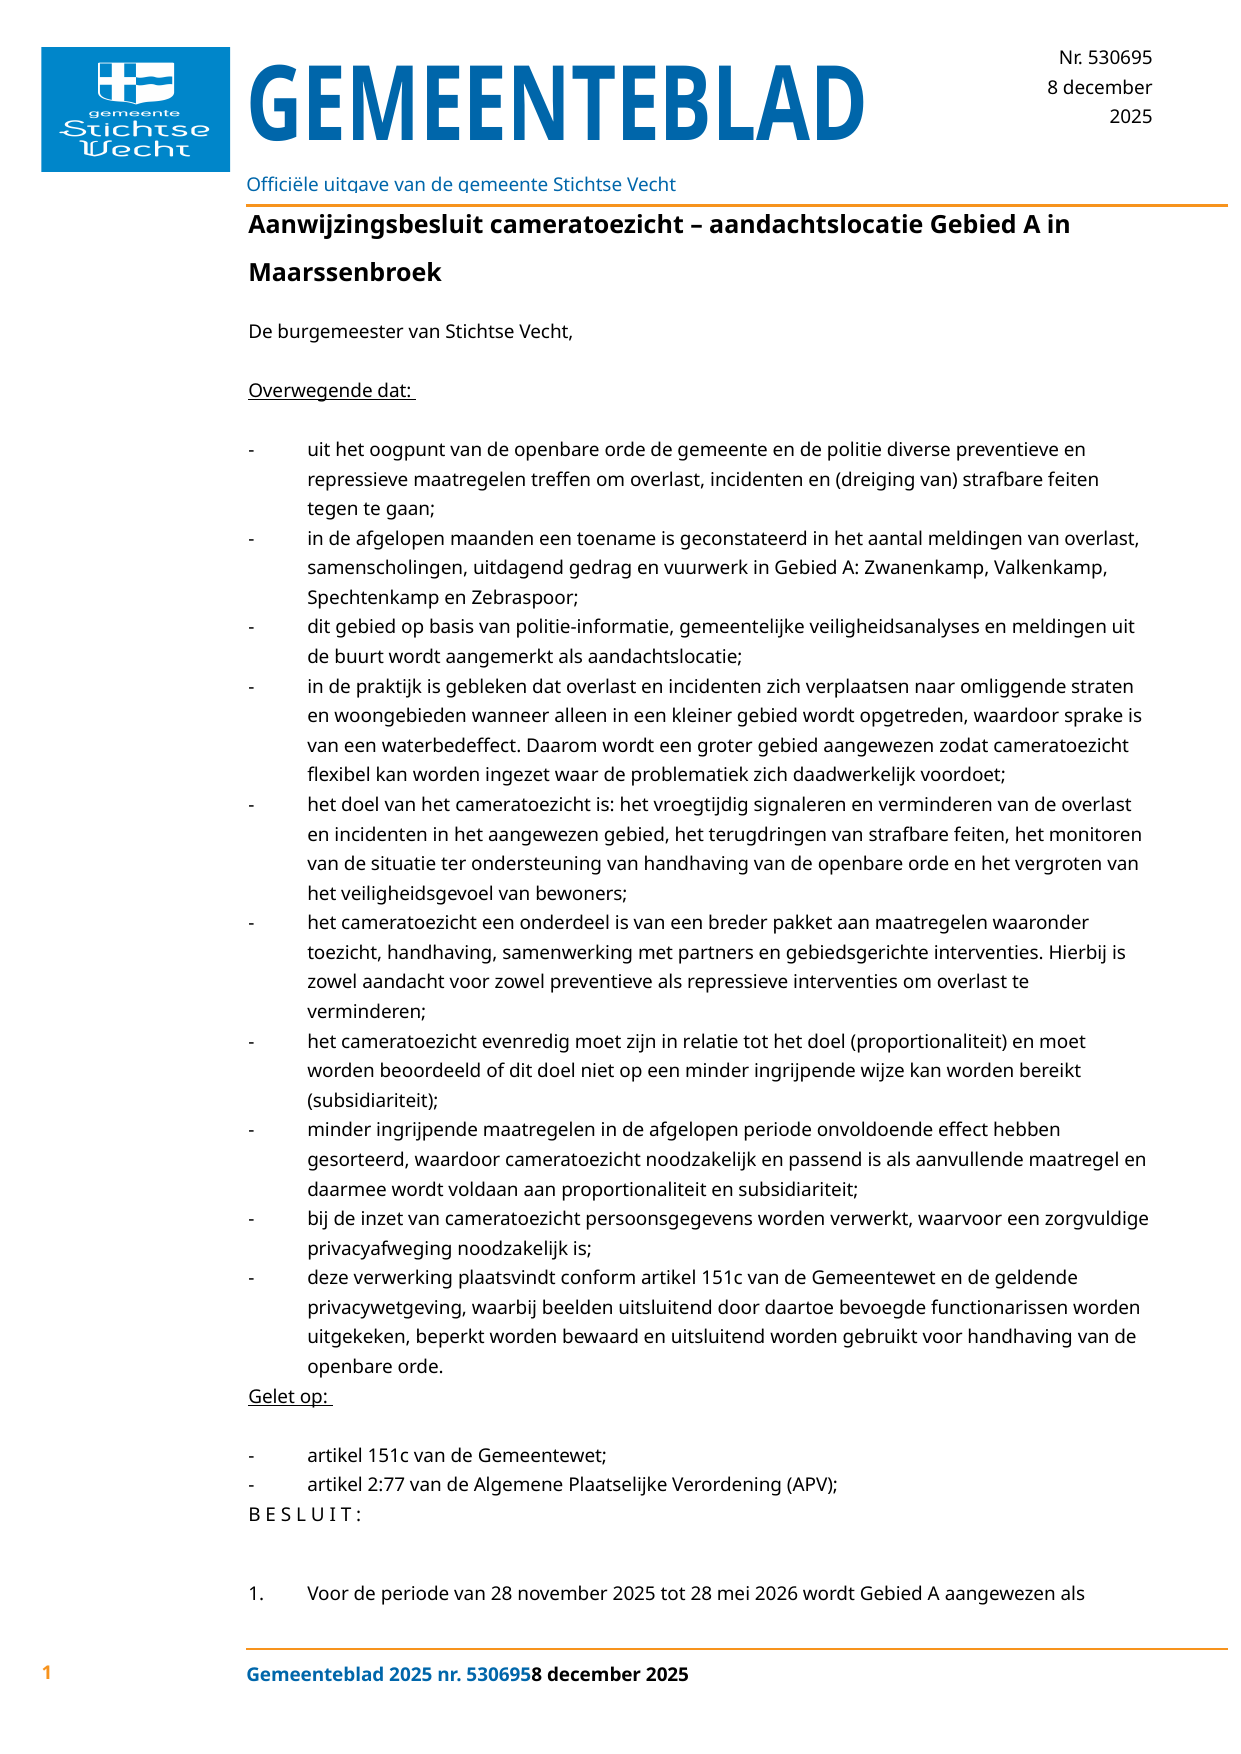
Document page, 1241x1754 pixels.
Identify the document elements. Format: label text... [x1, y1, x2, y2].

list Voor de periode van 28 november 2025 tot 28 mei 2026 wordt Gebied A aangewezen als [248, 1580, 1152, 1606]
text Aanwijzingsbesluit cameratoezicht – aandachtslocatie Gebied A in Maarssenbroek [248, 207, 1152, 288]
picture [137, 63, 174, 103]
list deze verwerking plaatsvindt conform artikel 151c van de Gemeentewet en de geldende privacywetgeving, waarbij beelden uitsluitend door daartoe bevoegde functionarissen worden uitgekeken, beperkt worden bewaard en uitsluitend worden gebruikt voor handhaving van de openbare orde. [248, 1264, 1152, 1379]
list het doel van het cameratoezicht is: het vroegtijdig signaleren en verminderen van de overlast en incidenten in het aangewezen gebied, het terugdringen van strafbare feiten, het monitoren van de situatie ter ondersteuning van handhaving van de openbare orde en het vergroten van het veiligheidsgevoel van bewoners; [248, 791, 1152, 906]
list minder ingrijpende maatregelen in de afgelopen periode onvoldoende effect hebben gesorteerd, waardoor cameratoezicht noodzakelijk en passend is als aanvullende maatregel en daarmee wordt voldaan aan proportionaliteit en subsidiariteit; [248, 1117, 1152, 1202]
text B E S L U I T : [248, 1501, 1152, 1527]
list artikel 151c van de Gemeentewet; [248, 1442, 1152, 1468]
list in de praktijk is gebleken dat overlast en incidenten zich verplaatsen naar omliggende straten en woongebieden wanneer alleen in een kleiner gebied wordt opgetreden, waardoor sprake is van een waterbedeffect. Daarom wordt een groter gebied aangewezen zodat cameratoezicht flexibel kan worden ingezet waar de problematiek zich daadwerkelijk voordoet; [248, 673, 1152, 787]
list het cameratoezicht evenredig moet zijn in relatie tot het doel (proportionaliteit) en moet worden beoordeeld of dit doel niet op een minder ingrijpende wijze kan worden bereikt (subsidiariteit); [248, 1028, 1152, 1113]
list in de afgelopen maanden een toename is geconstateerd in het aantal meldingen van overlast, samenscholingen, uitdagend gedrag en vuurwerk in Gebied A: Zwanenkamp, Valkenkamp, Spechtenkamp en Zebraspoor; [248, 525, 1152, 610]
text De burgemeester van Stichtse Vecht, [248, 318, 1152, 344]
list artikel 2:77 van de Algemene Plaatselijke Verordening (APV); [248, 1472, 1152, 1497]
list uit het oogpunt van de openbare orde de gemeente en de politie diverse preventieve en repressieve maatregelen treffen om overlast, incidenten en (dreiging van) strafbare feiten tegen te gaan; [248, 436, 1152, 521]
text Gelet op: [248, 1383, 1152, 1409]
list bij de inzet van cameratoezicht persoonsgegevens worden verwerkt, waarvoor een zorgvuldige privacyafweging noodzakelijk is; [248, 1205, 1152, 1261]
list het cameratoezicht een onderdeel is van een breder pakket aan maatregelen waaronder toezicht, handhaving, samenwerking met partners en gebiedsgerichte interventies. Hierbij is zowel aandacht voor zowel preventieve als repressieve interventies om overlast te verminderen; [248, 909, 1152, 1024]
list dit gebied op basis van politie-informatie, gemeentelijke veiligheidsanalyses en meldingen uit de buurt wordt aangemerkt als aandachtslocatie; [248, 614, 1152, 669]
text Overwegende dat: [248, 377, 1152, 403]
picture [99, 63, 135, 101]
